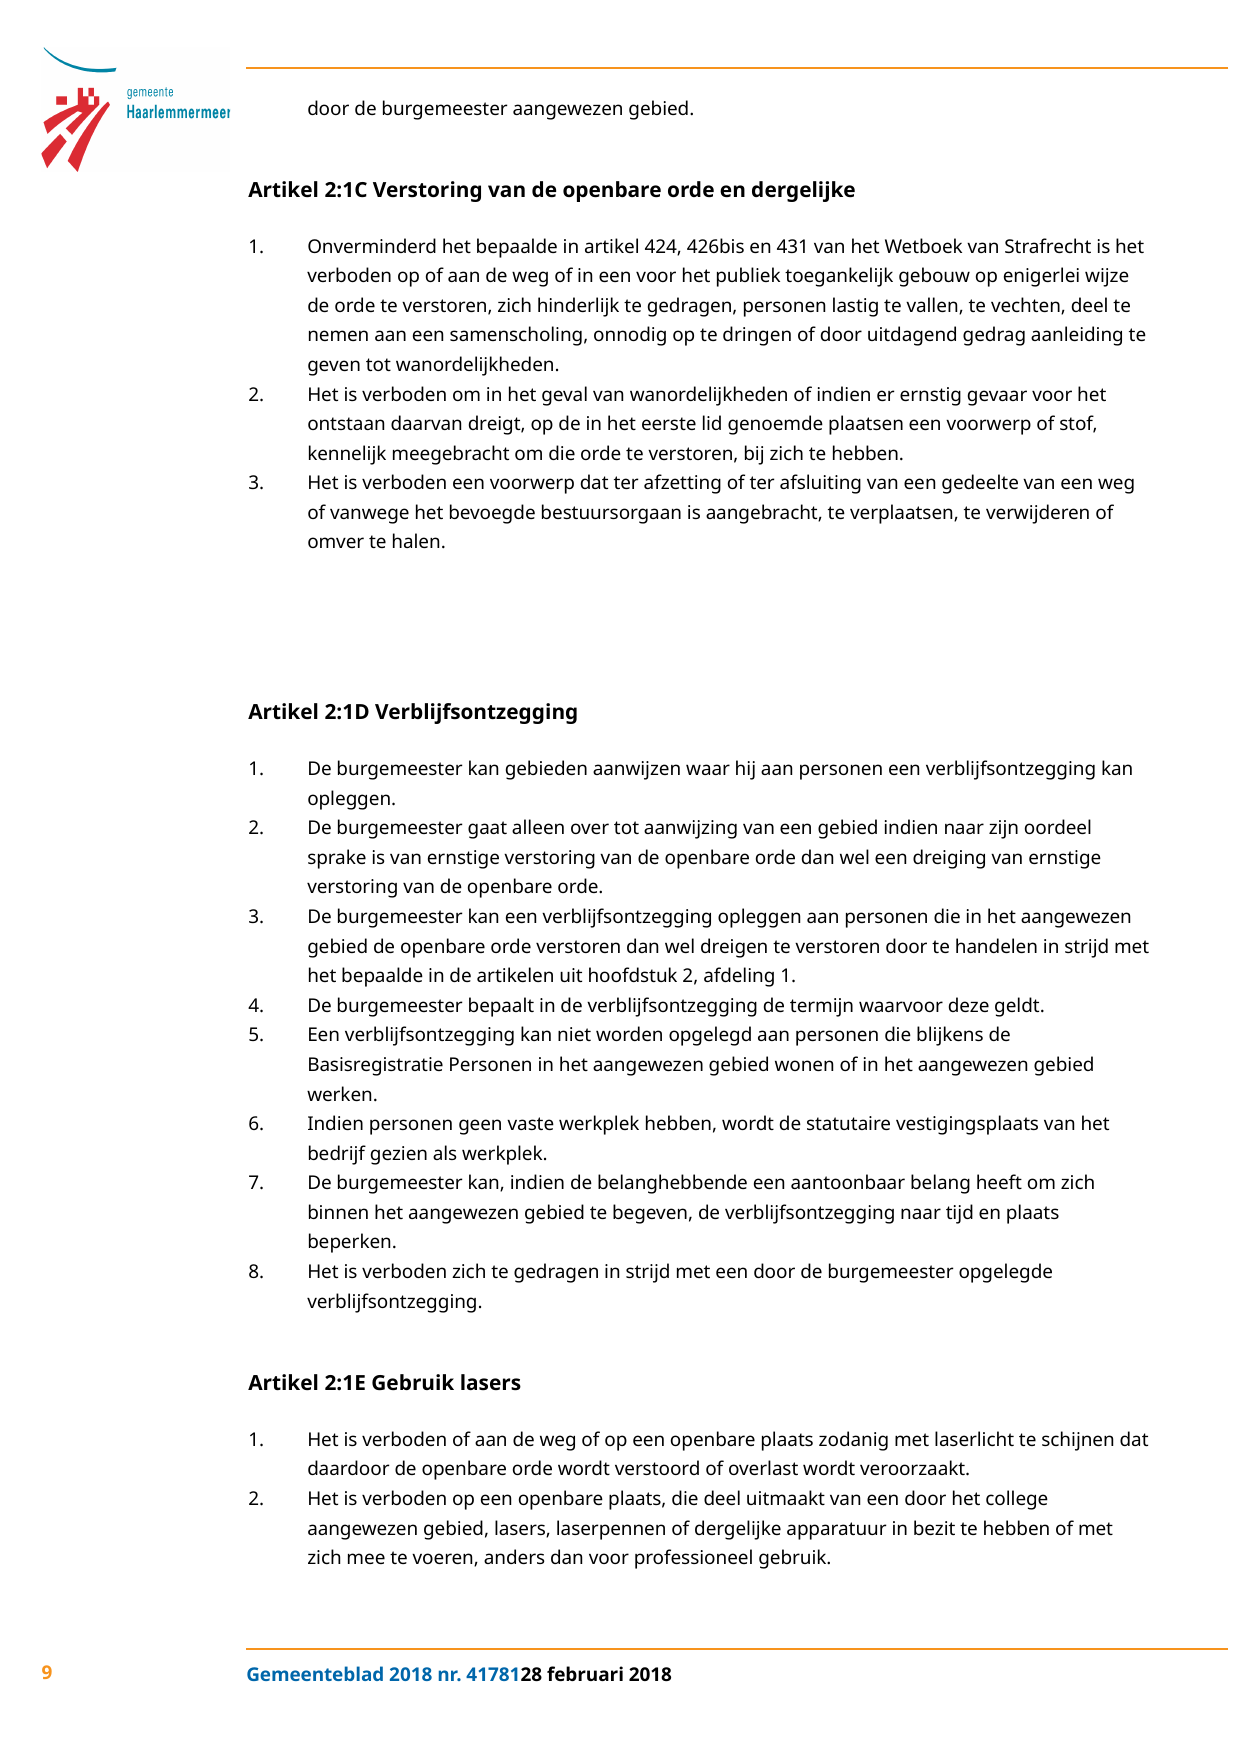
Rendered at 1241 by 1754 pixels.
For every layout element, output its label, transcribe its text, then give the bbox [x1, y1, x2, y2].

list Indien personen geen vaste werkplek hebben, wordt de statutaire vestigingsplaats van het bedrijf gezien als werkplek. [248, 1110, 1152, 1166]
text Artikel 2:1C Verstoring van de openbare orde en dergelijke [248, 175, 1152, 203]
list De burgemeester kan gebieden aanwijzen waar hij aan personen een verblijfsontzegging kan opleggen. [248, 755, 1152, 811]
text Artikel 2:1E Gebruik lasers [248, 1368, 1152, 1396]
list door de burgemeester aangewezen gebied. [248, 95, 1152, 121]
list De burgemeester gaat alleen over tot aanwijzing van een gebied indien naar zijn oordeel sprake is van ernstige verstoring van de openbare orde dan wel een dreiging van ernstige verstoring van de openbare orde. [248, 814, 1152, 899]
list De burgemeester bepaalt in de verblijfsontzegging de termijn waarvoor deze geldt. [248, 992, 1152, 1018]
list Het is verboden om in het geval van wanordelijkheden of indien er ernstig gevaar voor het ontstaan daarvan dreigt, op de in het eerste lid genoemde plaatsen een voorwerp of stof, kennelijk meegebracht om die orde te verstoren, bij zich te hebben. [248, 381, 1152, 466]
list Een verblijfsontzegging kan niet worden opgelegd aan personen die blijkens de Basisregistratie Personen in het aangewezen gebied wonen of in het aangewezen gebied werken. [248, 1022, 1152, 1107]
picture [41, 47, 231, 172]
list Het is verboden op een openbare plaats, die deel uitmaakt van een door het college aangewezen gebied, lasers, laserpennen of dergelijke apparatuur in bezit te hebben of met zich mee te voeren, anders dan voor professioneel gebruik. [248, 1485, 1152, 1570]
list Het is verboden zich te gedragen in strijd met een door de burgemeester opgelegde verblijfsontzegging. [248, 1258, 1152, 1314]
list De burgemeester kan, indien de belanghebbende een aantoonbaar belang heeft om zich binnen het aangewezen gebied te begeven, de verblijfsontzegging naar tijd en plaats beperken. [248, 1169, 1152, 1254]
list Het is verboden of aan de weg of op een openbare plaats zodanig met laserlicht te schijnen dat daardoor de openbare orde wordt verstoord of overlast wordt veroorzaakt. [248, 1426, 1152, 1481]
list De burgemeester kan een verblijfsontzegging opleggen aan personen die in het aangewezen gebied de openbare orde verstoren dan wel dreigen te verstoren door te handelen in strijd met het bepaalde in de artikelen uit hoofdstuk 2, afdeling 1. [248, 903, 1152, 988]
list Het is verboden een voorwerp dat ter afzetting of ter afsluiting van een gedeelte van een weg of vanwege het bevoegde bestuursorgaan is aangebracht, te verplaatsen, te verwijderen of omver te halen. [248, 469, 1152, 554]
list Onverminderd het bepaalde in artikel 424, 426bis en 431 van het Wetboek van Strafrecht is het verboden op of aan de weg of in een voor het publiek toegankelijk gebouw op enigerlei wijze de orde te verstoren, zich hinderlijk te gedragen, personen lastig te vallen, te vechten, deel te nemen aan een samenscholing, onnodig op te dringen of door uitdagend gedrag aanleiding te geven tot wanordelijkheden. [248, 233, 1152, 377]
text Artikel 2:1D Verblijfsontzegging [248, 697, 1152, 726]
